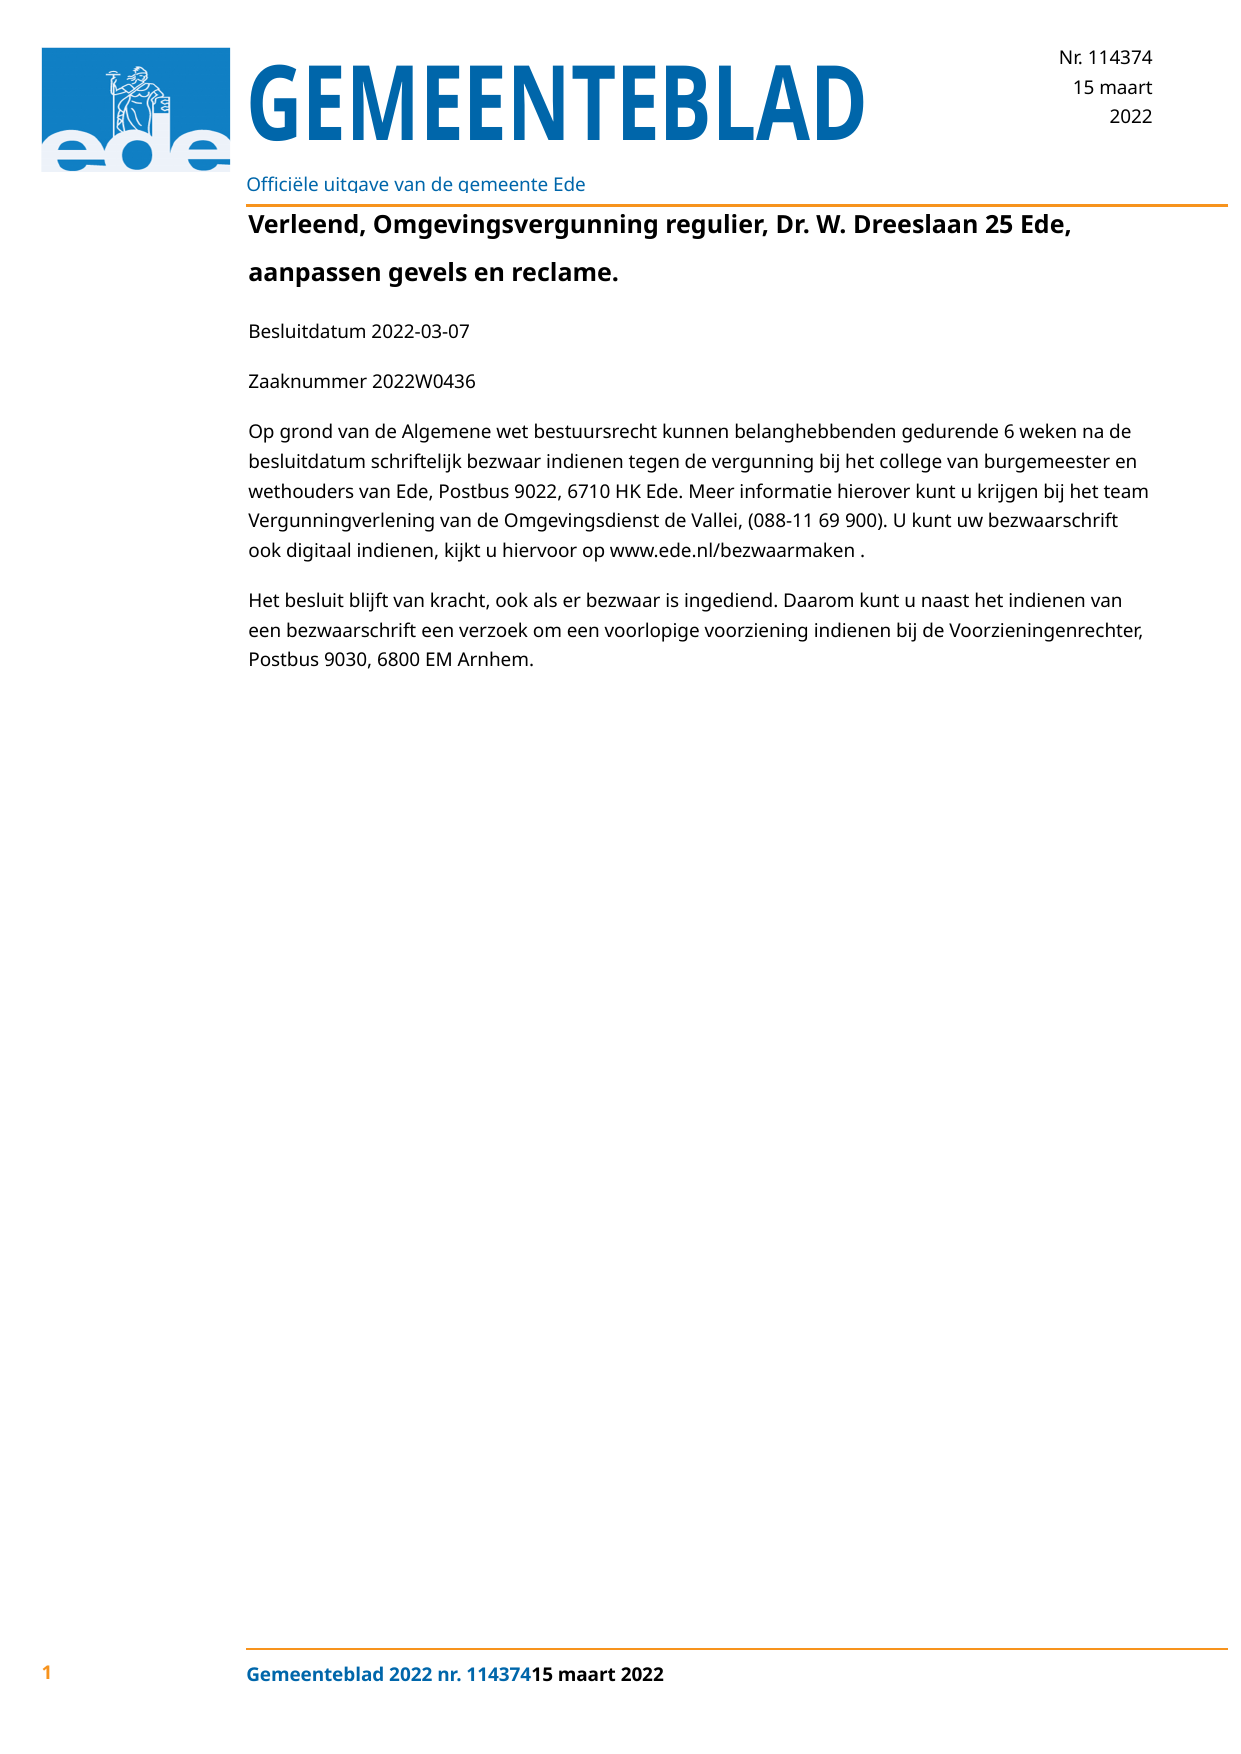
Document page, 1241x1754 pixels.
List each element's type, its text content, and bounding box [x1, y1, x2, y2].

text Op grond van de Algemene wet bestuursrecht kunnen belanghebbenden gedurende 6 weken na de besluitdatum schriftelijk bezwaar indienen tegen de vergunning bij het college van burgemeester en wethouders van Ede, Postbus 9022, 6710 HK Ede. Meer informatie hierover kunt u krijgen bij het team Vergunningverlening van de Omgevingsdienst de Vallei, (088-11 69 900). U kunt uw bezwaarschrift ook digitaal indienen, kijkt u hiervoor op www.ede.nl/bezwaarmaken . [248, 419, 1152, 563]
text Zaaknummer 2022W0436 [248, 368, 1152, 394]
picture [41, 47, 231, 172]
text Verleend, Omgevingsvergunning regulier, Dr. W. Dreeslaan 25 Ede, aanpassen gevels en reclame. [248, 207, 1152, 288]
text Besluitdatum 2022-03-07 [248, 318, 1152, 344]
text Het besluit blijft van kracht, ook als er bezwaar is ingediend. Daarom kunt u naast het indienen van een bezwaarschrift een verzoek om een voorlopige voorziening indienen bij de Voorzieningenrechter, Postbus 9030, 6800 EM Arnhem. [248, 587, 1152, 672]
